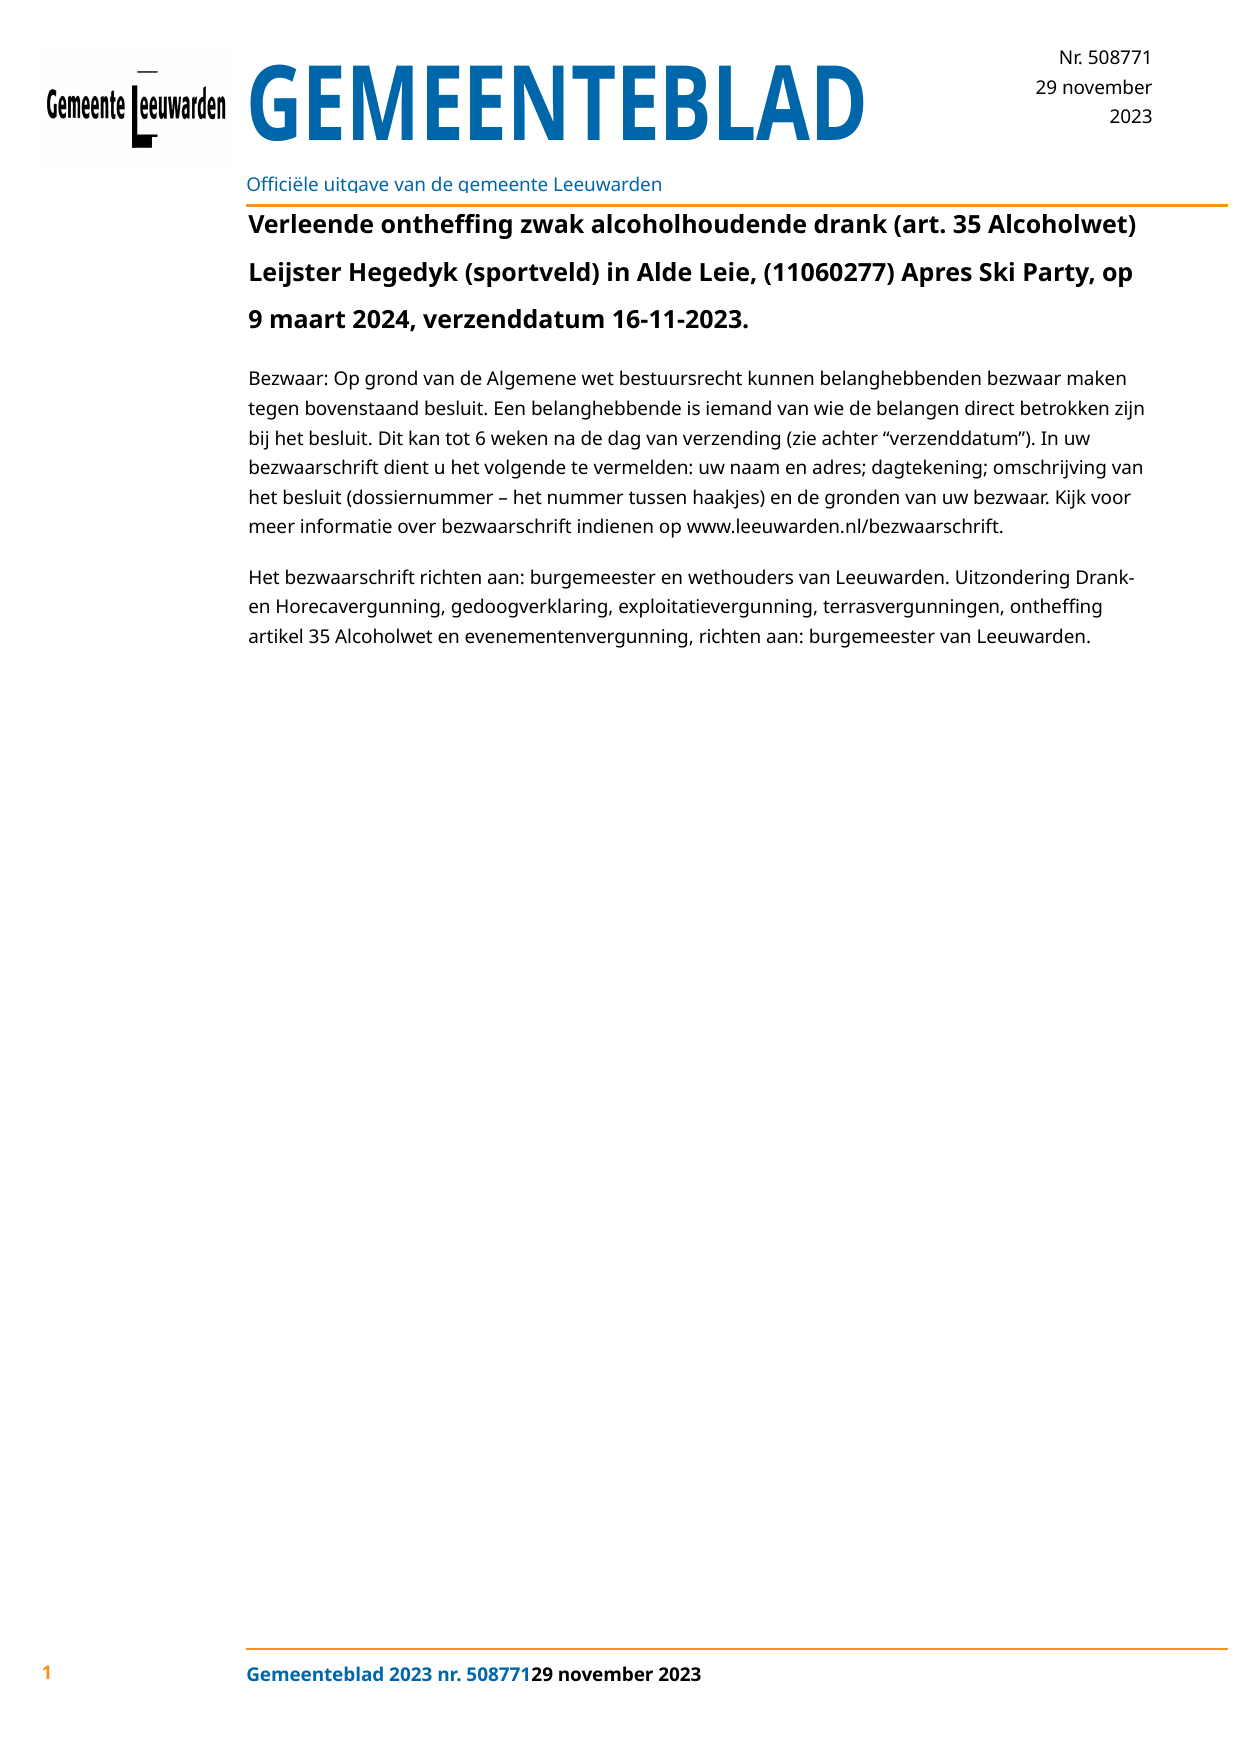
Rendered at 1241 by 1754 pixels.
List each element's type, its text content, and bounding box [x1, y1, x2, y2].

text Verleende ontheffing zwak alcoholhoudende drank (art. 35 Alcoholwet) Leijster Hegedyk (sportveld) in Alde Leie, (11060277) Apres Ski Party, op 9 maart 2024, verzenddatum 16-11-2023. [248, 207, 1152, 336]
text Bezwaar: Op grond van de Algemene wet bestuursrecht kunnen belanghebbenden bezwaar maken tegen bovenstaand besluit. Een belanghebbende is iemand van wie de belangen direct betrokken zijn bij het besluit. Dit kan tot 6 weken na de dag van verzending (zie achter “verzenddatum”). In uw bezwaarschrift dient u het volgende te vermelden: uw naam en adres; dagtekening; omschrijving van het besluit (dossiernummer – het nummer tussen haakjes) en de gronden van uw bezwaar. Kijk voor meer informatie over bezwaarschrift indienen op www.leeuwarden.nl/bezwaarschrift. [248, 366, 1152, 539]
picture [41, 47, 231, 172]
text Het bezwaarschrift richten aan: burgemeester en wethouders van Leeuwarden. Uitzondering Drank- en Horecavergunning, gedoogverklaring, exploitatievergunning, terrasvergunningen, ontheffing artikel 35 Alcoholwet en evenementenvergunning, richten aan: burgemeester van Leeuwarden. [248, 564, 1152, 649]
